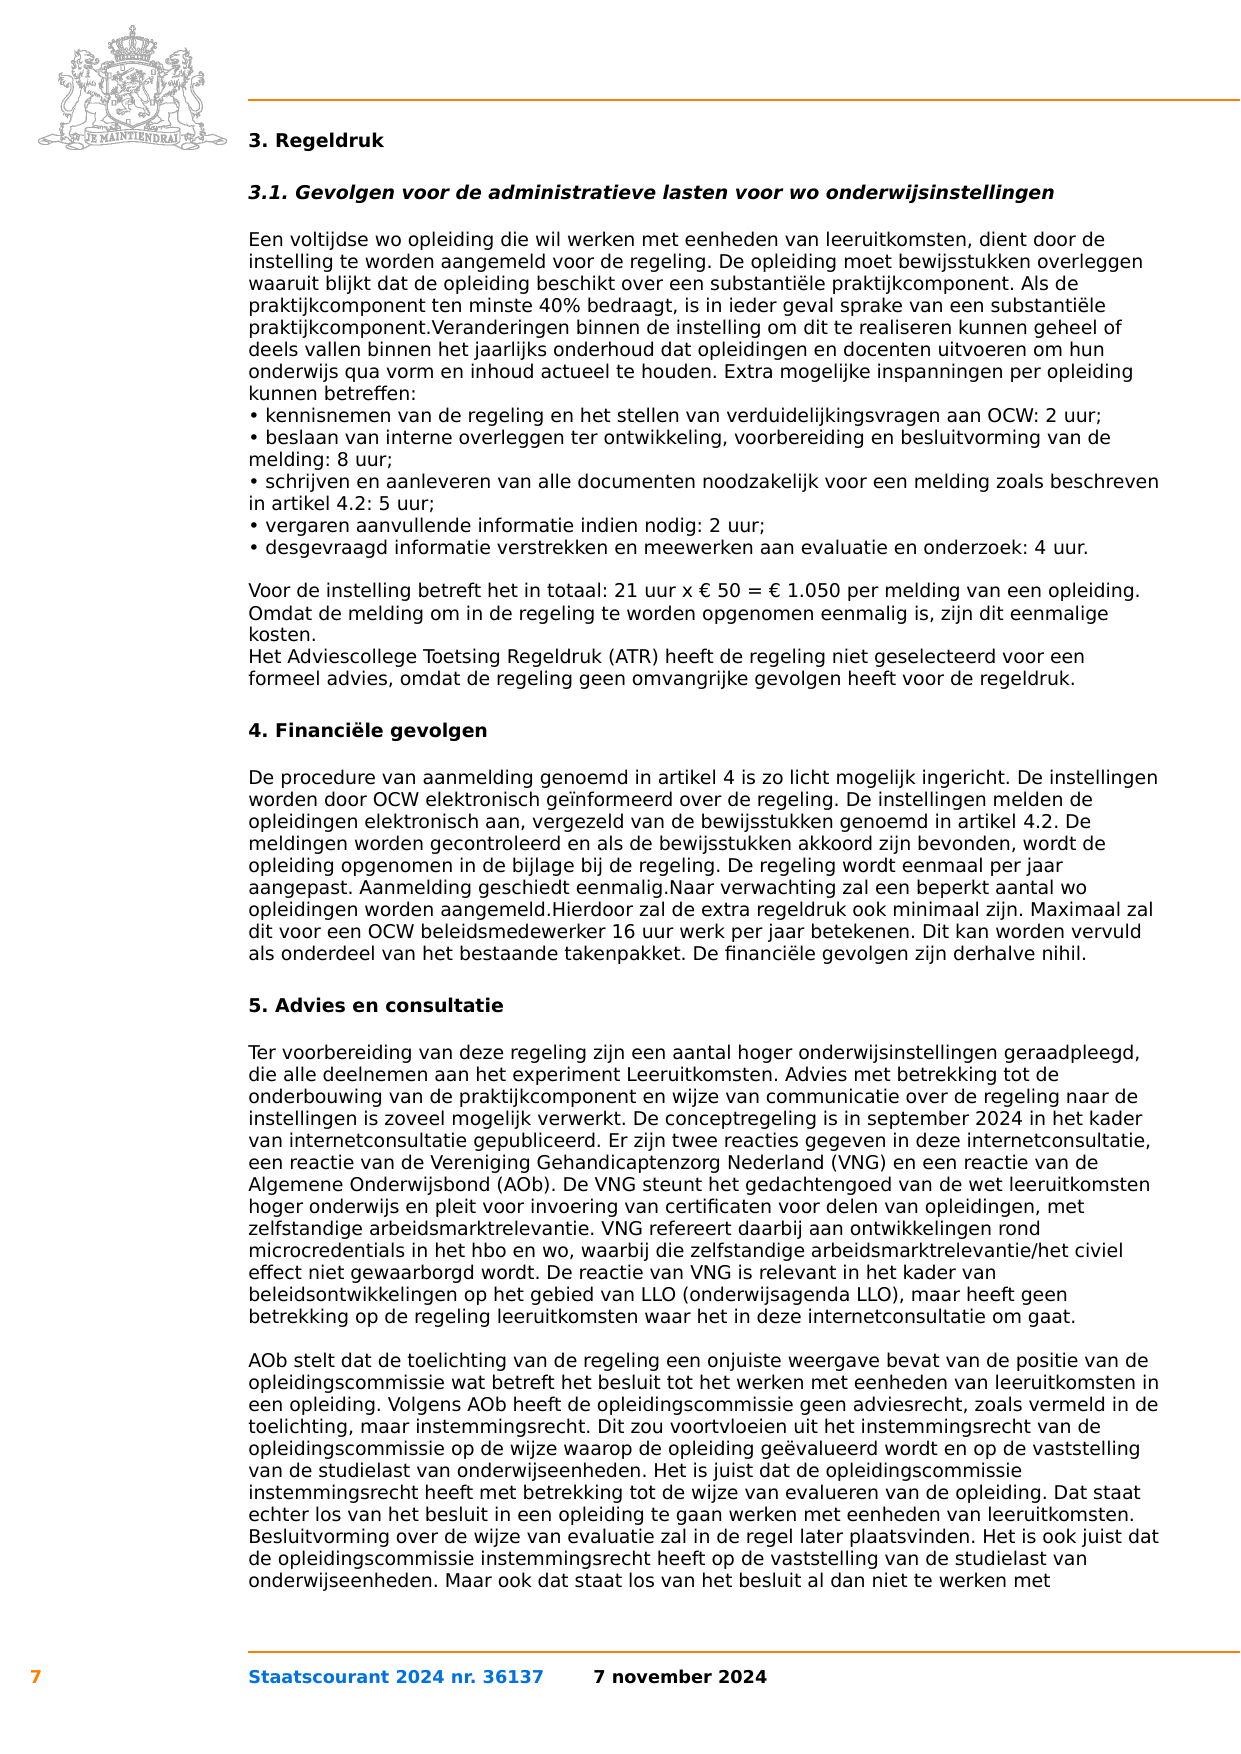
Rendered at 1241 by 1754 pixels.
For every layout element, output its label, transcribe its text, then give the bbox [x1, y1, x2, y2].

subtitle 4. Financiële gevolgen [248, 720, 1163, 742]
text • beslaan van interne overleggen ter ontwikkeling, voorbereiding en besluitvorming van de melding: 8 uur; [248, 427, 1163, 471]
text Ter voorbereiding van deze regeling zijn een aantal hoger onderwijsinstellingen geraadpleegd, die alle deelnemen aan het experiment Leeruitkomsten. Advies met betrekking tot de onderbouwing van de praktijkcomponent en wijze van communicatie over de regeling naar de instellingen is zoveel mogelijk verwerkt. De conceptregeling is in september 2024 in het kader van internetconsultatie gepubliceerd. Er zijn twee reacties gegeven in deze internetconsultatie, een reactie van de Vereniging Gehandicaptenzorg Nederland (VNG) en een reactie van de Algemene Onderwijsbond (AOb). De VNG steunt het gedachtengoed van de wet leeruitkomsten hoger onderwijs en pleit voor invoering van certificaten voor delen van opleidingen, met zelfstandige arbeidsmarktrelevantie. VNG refereert daarbij aan ontwikkelingen rond microcredentials in het hbo en wo, waarbij die zelfstandige arbeidsmarktrelevantie/het civiel effect niet gewaarborgd wordt. De reactie van VNG is relevant in het kader van beleidsontwikkelingen op het gebied van LLO (onderwijsagenda LLO), maar heeft geen betrekking op de regeling leeruitkomsten waar het in deze internetconsultatie om gaat. [248, 1042, 1163, 1328]
text Voor de instelling betreft het in totaal: 21 uur x € 50 = € 1.050 per melding van een opleiding. Omdat de melding om in de regeling te worden opgenomen eenmalig is, zijn dit eenmalige kosten. [248, 580, 1163, 646]
picture [38, 25, 227, 150]
text • schrijven en aanleveren van alle documenten noodzakelijk voor een melding zoals beschreven in artikel 4.2: 5 uur; [248, 471, 1163, 514]
text Het Adviescollege Toetsing Regeldruk (ATR) heeft de regeling niet geselecteerd voor een formeel advies, omdat de regeling geen omvangrijke gevolgen heeft voor de regeldruk. [248, 646, 1163, 690]
text • kennisnemen van de regeling en het stellen van verduidelijkingsvragen aan OCW: 2 uur; [248, 405, 1163, 427]
subtitle 3.1. Gevolgen voor de administratieve lasten voor wo onderwijsinstellingen [248, 182, 1163, 204]
subtitle 3. Regeldruk [248, 130, 1163, 152]
text Een voltijdse wo opleiding die wil werken met eenheden van leeruitkomsten, dient door de instelling te worden aangemeld voor de regeling. De opleiding moet bewijsstukken overleggen waaruit blijkt dat de opleiding beschikt over een substantiële praktijkcomponent. Als de praktijkcomponent ten minste 40% bedraagt, is in ieder geval sprake van een substantiële praktijkcomponent.Veranderingen binnen de instelling om dit te realiseren kunnen geheel of deels vallen binnen het jaarlijks onderhoud dat opleidingen en docenten uitvoeren om hun onderwijs qua vorm en inhoud actueel te houden. Extra mogelijke inspanningen per opleiding kunnen betreffen: [248, 229, 1163, 405]
text AOb stelt dat de toelichting van de regeling een onjuiste weergave bevat van de positie van de opleidingscommissie wat betreft het besluit tot het werken met eenheden van leeruitkomsten in een opleiding. Volgens AOb heeft de opleidingscommissie geen adviesrecht, zoals vermeld in de toelichting, maar instemmingsrecht. Dit zou voortvloeien uit het instemmingsrecht van de opleidingscommissie op de wijze waarop de opleiding geëvalueerd wordt en op de vaststelling van de studielast van onderwijseenheden. Het is juist dat de opleidingscommissie instemmingsrecht heeft met betrekking tot de wijze van evalueren van de opleiding. Dat staat echter los van het besluit in een opleiding te gaan werken met eenheden van leeruitkomsten. Besluitvorming over de wijze van evaluatie zal in de regel later plaatsvinden. Het is ook juist dat de opleidingscommissie instemmingsrecht heeft op de vaststelling van de studielast van onderwijseenheden. Maar ook dat staat los van het besluit al dan niet te werken met [248, 1350, 1163, 1591]
text • vergaren aanvullende informatie indien nodig: 2 uur; [248, 514, 1163, 537]
text De procedure van aanmelding genoemd in artikel 4 is zo licht mogelijk ingericht. De instellingen worden door OCW elektronisch geïnformeerd over de regeling. De instellingen melden de opleidingen elektronisch aan, vergezeld van de bewijsstukken genoemd in artikel 4.2. De meldingen worden gecontroleerd en als de bewijsstukken akkoord zijn bevonden, wordt de opleiding opgenomen in de bijlage bij de regeling. De regeling wordt eenmaal per jaar aangepast. Aanmelding geschiedt eenmalig.Naar verwachting zal een beperkt aantal wo opleidingen worden aangemeld.Hierdoor zal de extra regeldruk ook minimaal zijn. Maximaal zal dit voor een OCW beleidsmedewerker 16 uur werk per jaar betekenen. Dit kan worden vervuld als onderdeel van het bestaande takenpakket. De financiële gevolgen zijn derhalve nihil. [248, 767, 1163, 965]
subtitle 5. Advies en consultatie [248, 995, 1163, 1017]
text • desgevraagd informatie verstrekken en meewerken aan evaluatie en onderzoek: 4 uur. [248, 537, 1163, 558]
